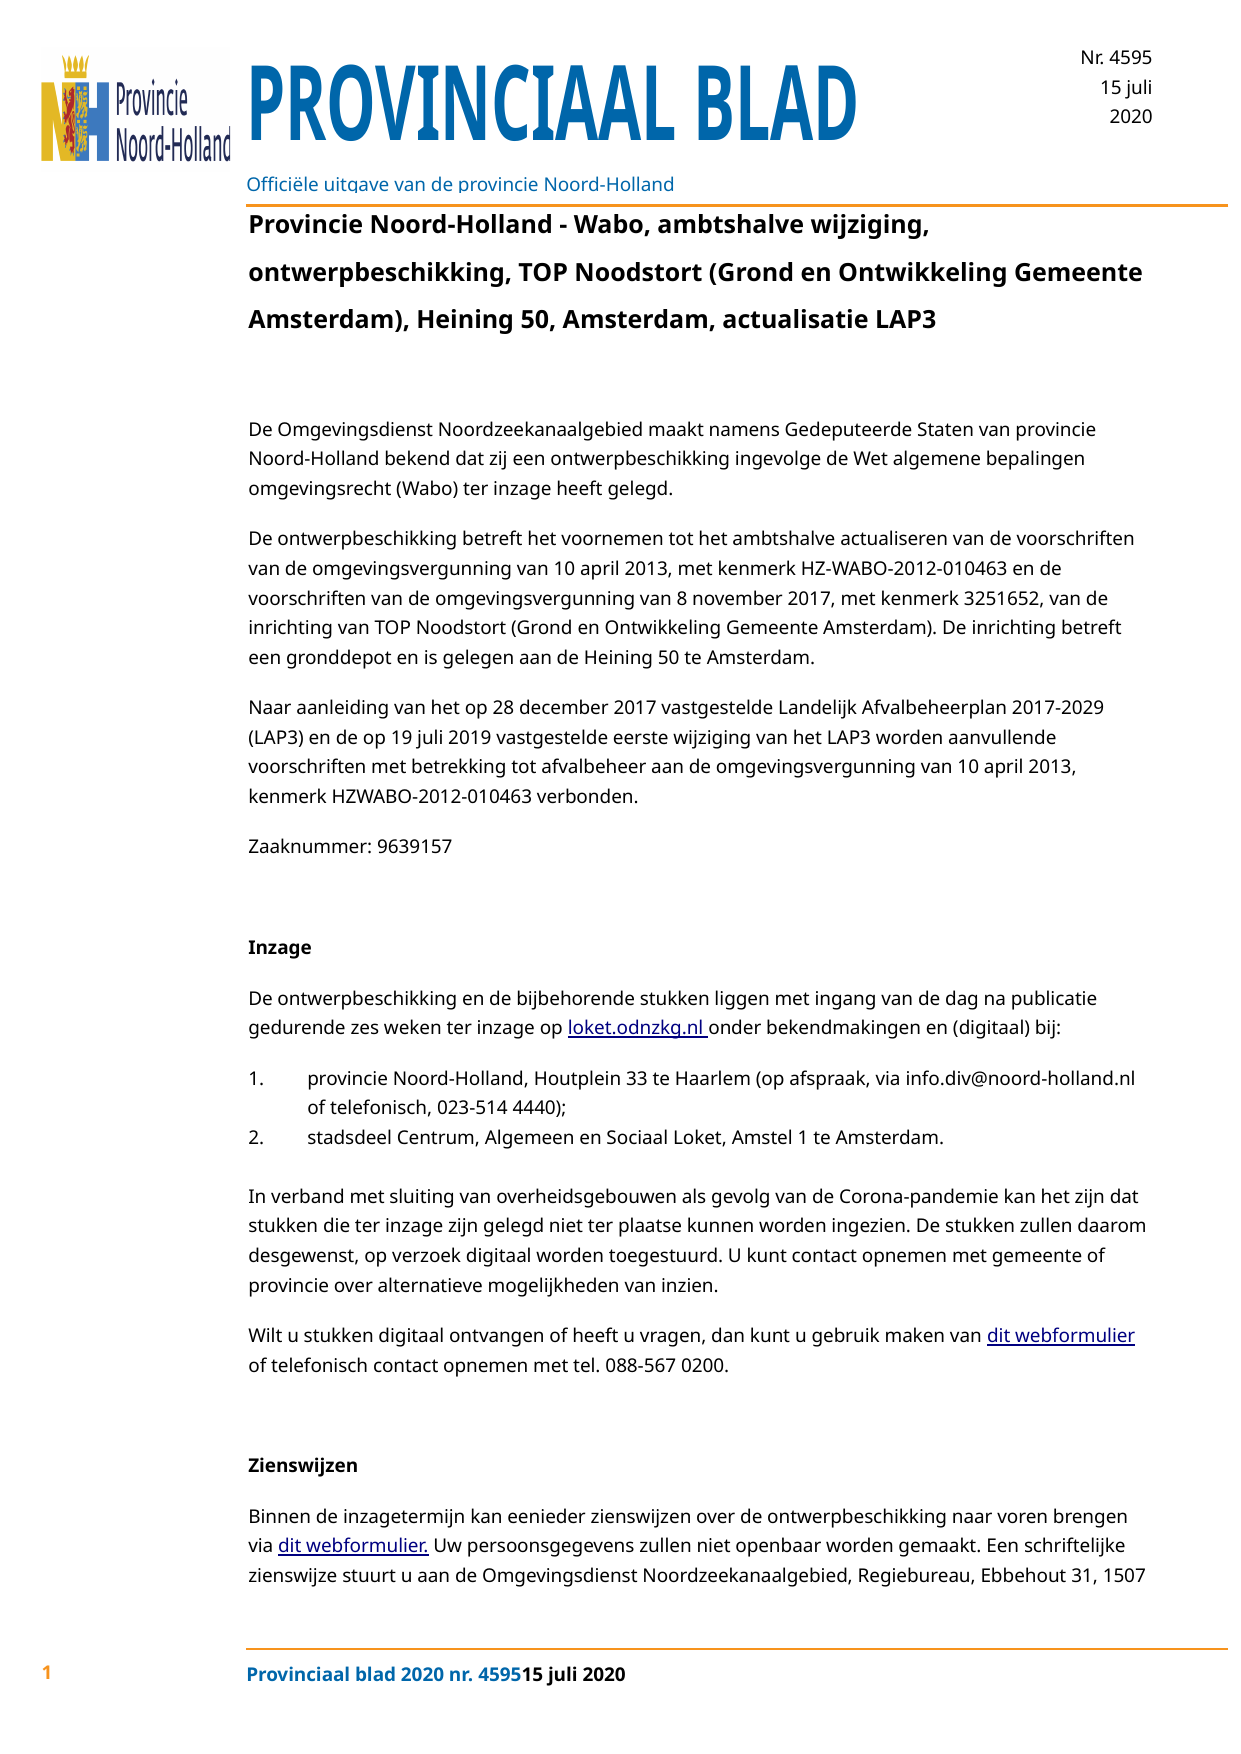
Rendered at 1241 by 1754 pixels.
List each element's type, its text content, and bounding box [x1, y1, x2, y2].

list provincie Noord-Holland, Houtplein 33 te Haarlem (op afspraak, via info.div@noord-holland.nl of telefonisch, 023-514 4440); [248, 1065, 1152, 1120]
text Naar aanleiding van het op 28 december 2017 vastgestelde Landelijk Afvalbeheerplan 2017-2029 (LAP3) en de op 19 juli 2019 vastgestelde eerste wijziging van het LAP3 worden aanvullende voorschriften met betrekking tot afvalbeheer aan de omgevingsvergunning van 10 april 2013, kenmerk HZWABO-2012-010463 verbonden. [248, 694, 1152, 809]
text In verband met sluiting van overheidsgebouwen als gevolg van de Corona-pandemie kan het zijn dat stukken die ter inzage zijn gelegd niet ter plaatse kunnen worden ingezien. De stukken zullen daarom desgewenst, op verzoek digitaal worden toegestuurd. U kunt contact opnemen met gemeente of provincie over alternatieve mogelijkheden van inzien. [248, 1183, 1152, 1297]
text Wilt u stukken digitaal ontvangen of heeft u vragen, dan kunt u gebruik maken van dit webformulier of telefonisch contact opnemen met tel. 088-567 0200. [248, 1322, 1152, 1377]
text Inzage [248, 934, 1152, 960]
text De ontwerpbeschikking betreft het voornemen tot het ambtshalve actualiseren van de voorschriften van de omgevingsvergunning van 10 april 2013, met kenmerk HZ-WABO-2012-010463 en de voorschriften van de omgevingsvergunning van 8 november 2017, met kenmerk 3251652, van de inrichting van TOP Noodstort (Grond en Ontwikkeling Gemeente Amsterdam). De inrichting betreft een gronddepot en is gelegen aan de Heining 50 te Amsterdam. [248, 526, 1152, 669]
text Provincie Noord-Holland - Wabo, ambtshalve wijziging, ontwerpbeschikking, TOP Noodstort (Grond en Ontwikkeling Gemeente Amsterdam), Heining 50, Amsterdam, actualisatie LAP3 [248, 207, 1152, 336]
text De ontwerpbeschikking en de bijbehorende stukken liggen met ingang van de dag na publicatie gedurende zes weken ter inzage op loket.odnzkg.nl onder bekendmakingen en (digitaal) bij: [248, 985, 1152, 1040]
list stadsdeel Centrum, Algemeen en Sociaal Loket, Amstel 1 te Amsterdam. [248, 1124, 1152, 1149]
text De Omgevingsdienst Noordzeekanaalgebied maakt namens Gedeputeerde Staten van provincie Noord-Holland bekend dat zij een ontwerpbeschikking ingevolge de Wet algemene bepalingen omgevingsrecht (Wabo) ter inzage heeft gelegd. [248, 416, 1152, 501]
picture [41, 47, 231, 172]
text Zaaknummer: 9639157 [248, 833, 1152, 859]
text Zienswijzen [248, 1453, 1152, 1478]
text Binnen de inzagetermijn kan eenieder zienswijzen over de ontwerpbeschikking naar voren brengen via dit webformulier. Uw persoonsgegevens zullen niet openbaar worden gemaakt. Een schriftelijke zienswijze stuurt u aan de Omgevingsdienst Noordzeekanaalgebied, Regiebureau, Ebbehout 31, 1507 [248, 1503, 1152, 1588]
